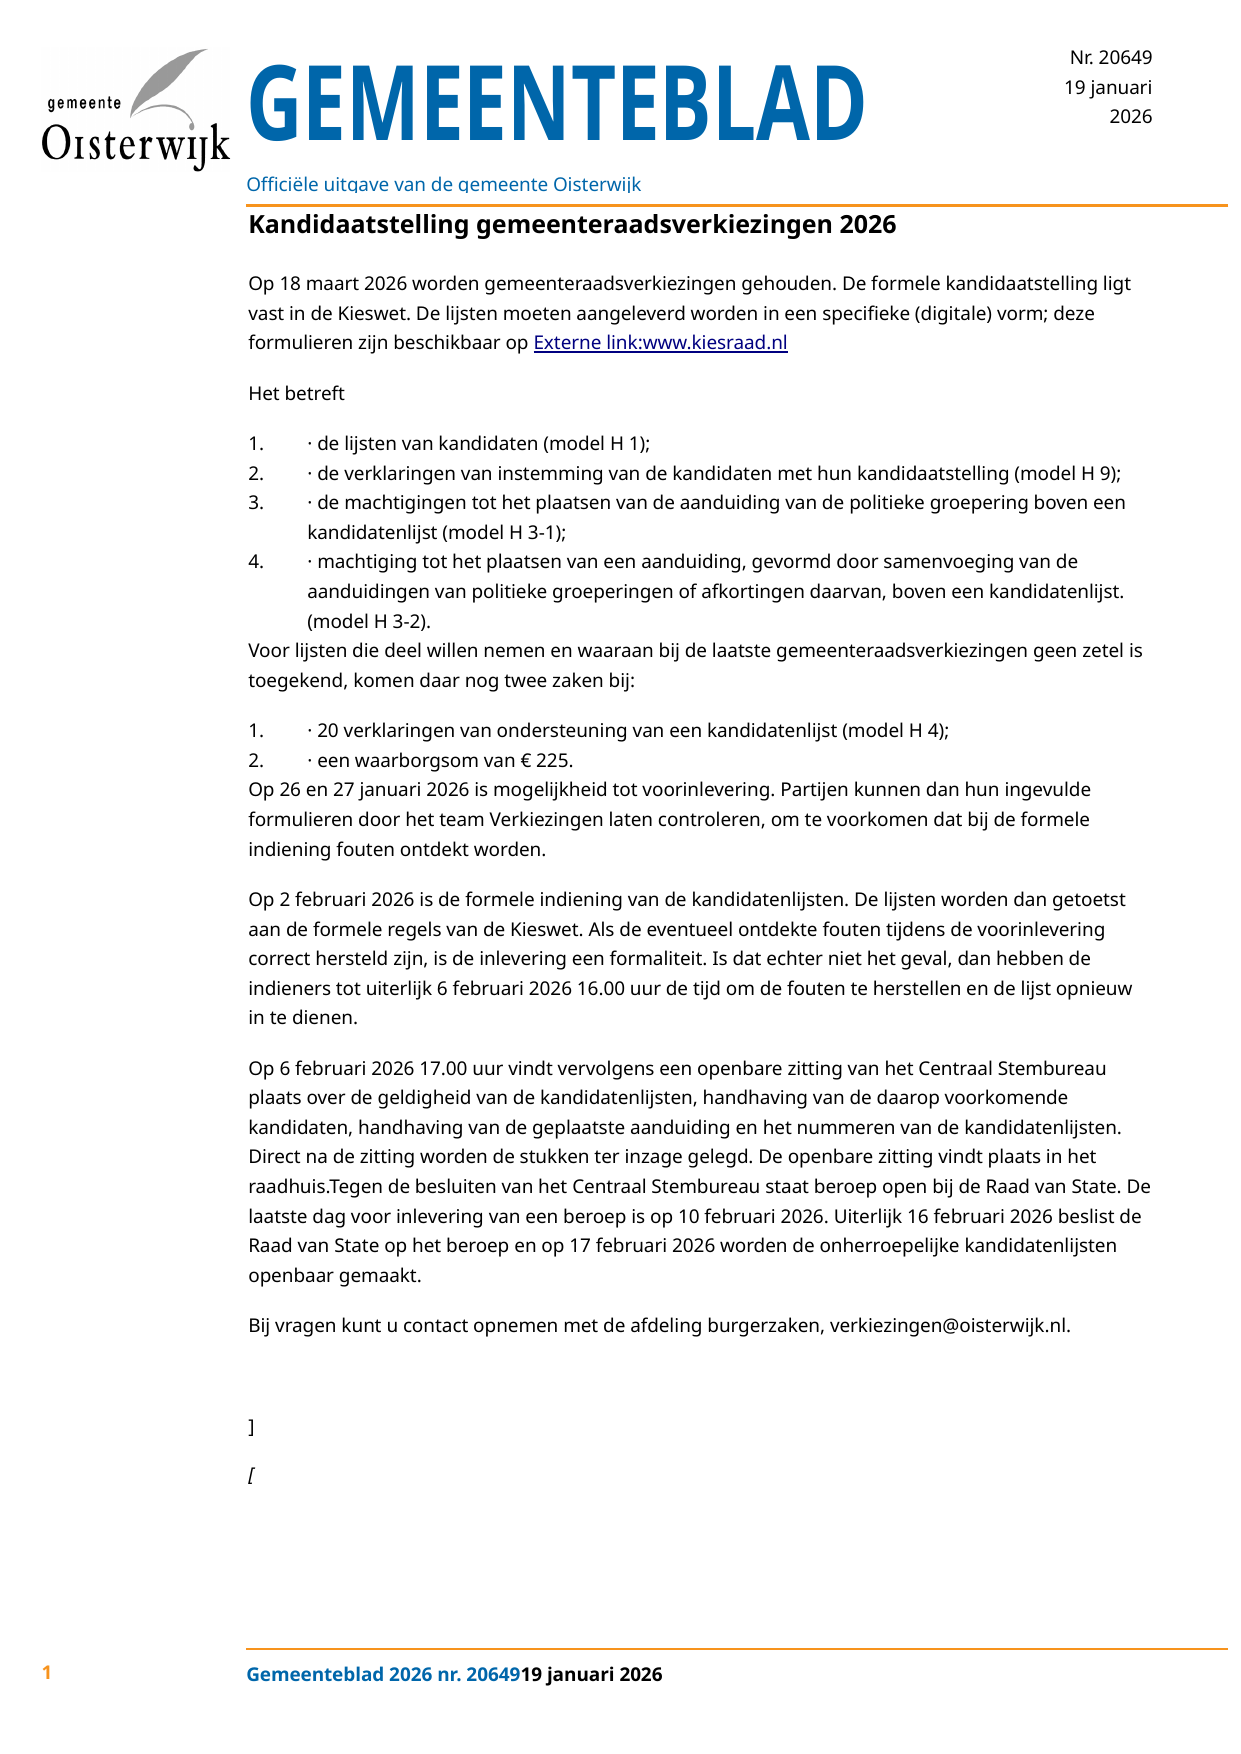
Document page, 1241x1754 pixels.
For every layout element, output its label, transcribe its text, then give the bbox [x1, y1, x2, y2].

list · de machtigingen tot het plaatsen van de aanduiding van de politieke groepering boven een kandidatenlijst (model H 3-1); [248, 489, 1152, 545]
text Op 26 en 27 januari 2026 is mogelijkheid tot voorinlevering. Partijen kunnen dan hun ingevulde formulieren door het team Verkiezingen laten controleren, om te voorkomen dat bij de formele indiening fouten ontdekt worden. [248, 777, 1152, 861]
text Bij vragen kunt u contact opnemen met de afdeling burgerzaken, verkiezingen@oisterwijk.nl. [248, 1312, 1152, 1338]
text Op 18 maart 2026 worden gemeenteraadsverkiezingen gehouden. De formele kandidaatstelling ligt vast in de Kieswet. De lijsten moeten aangeleverd worden in een specifieke (digitale) vorm; deze formulieren zijn beschikbaar op Externe link:www.kiesraad.nl [248, 270, 1152, 355]
list · de lijsten van kandidaten (model H 1); [248, 430, 1152, 456]
list · 20 verklaringen van ondersteuning van een kandidatenlijst (model H 4); [248, 717, 1152, 743]
text [ [248, 1461, 1152, 1487]
list · machtiging tot het plaatsen van een aanduiding, gevormd door samenvoeging van de aanduidingen van politieke groeperingen of afkortingen daarvan, boven een kandidatenlijst. (model H 3-2). [248, 549, 1152, 633]
list · de verklaringen van instemming van de kandidaten met hun kandidaatstelling (model H 9); [248, 460, 1152, 486]
text Het betreft [248, 380, 1152, 406]
list · een waarborgsom van € 225. [248, 747, 1152, 773]
text ] [248, 1413, 1152, 1439]
text Op 6 februari 2026 17.00 uur vindt vervolgens een openbare zitting van het Centraal Stembureau plaats over de geldigheid van de kandidatenlijsten, handhaving van de daarop voorkomende kandidaten, handhaving van de geplaatste aanduiding en het nummeren van de kandidatenlijsten. Direct na de zitting worden de stukken ter inzage gelegd. De openbare zitting vindt plaats in het raadhuis.Tegen de besluiten van het Centraal Stembureau staat beroep open bij de Raad van State. De laatste dag voor inlevering van een beroep is op 10 februari 2026. Uiterlijk 16 februari 2026 beslist de Raad van State op het beroep en op 17 februari 2026 worden de onherroepelijke kandidatenlijsten openbaar gemaakt. [248, 1055, 1152, 1288]
text Voor lijsten die deel willen nemen en waaraan bij de laatste gemeenteraadsverkiezingen geen zetel is toegekend, komen daar nog twee zaken bij: [248, 637, 1152, 693]
text Kandidaatstelling gemeenteraadsverkiezingen 2026 [248, 207, 1152, 241]
text Op 2 februari 2026 is de formele indiening van de kandidatenlijsten. De lijsten worden dan getoetst aan de formele regels van de Kieswet. Als de eventueel ontdekte fouten tijdens de voorinlevering correct hersteld zijn, is de inlevering een formaliteit. Is dat echter niet het geval, dan hebben de indieners tot uiterlijk 6 februari 2026 16.00 uur de tijd om de fouten te herstellen en de lijst opnieuw in te dienen. [248, 886, 1152, 1030]
picture [41, 47, 231, 172]
